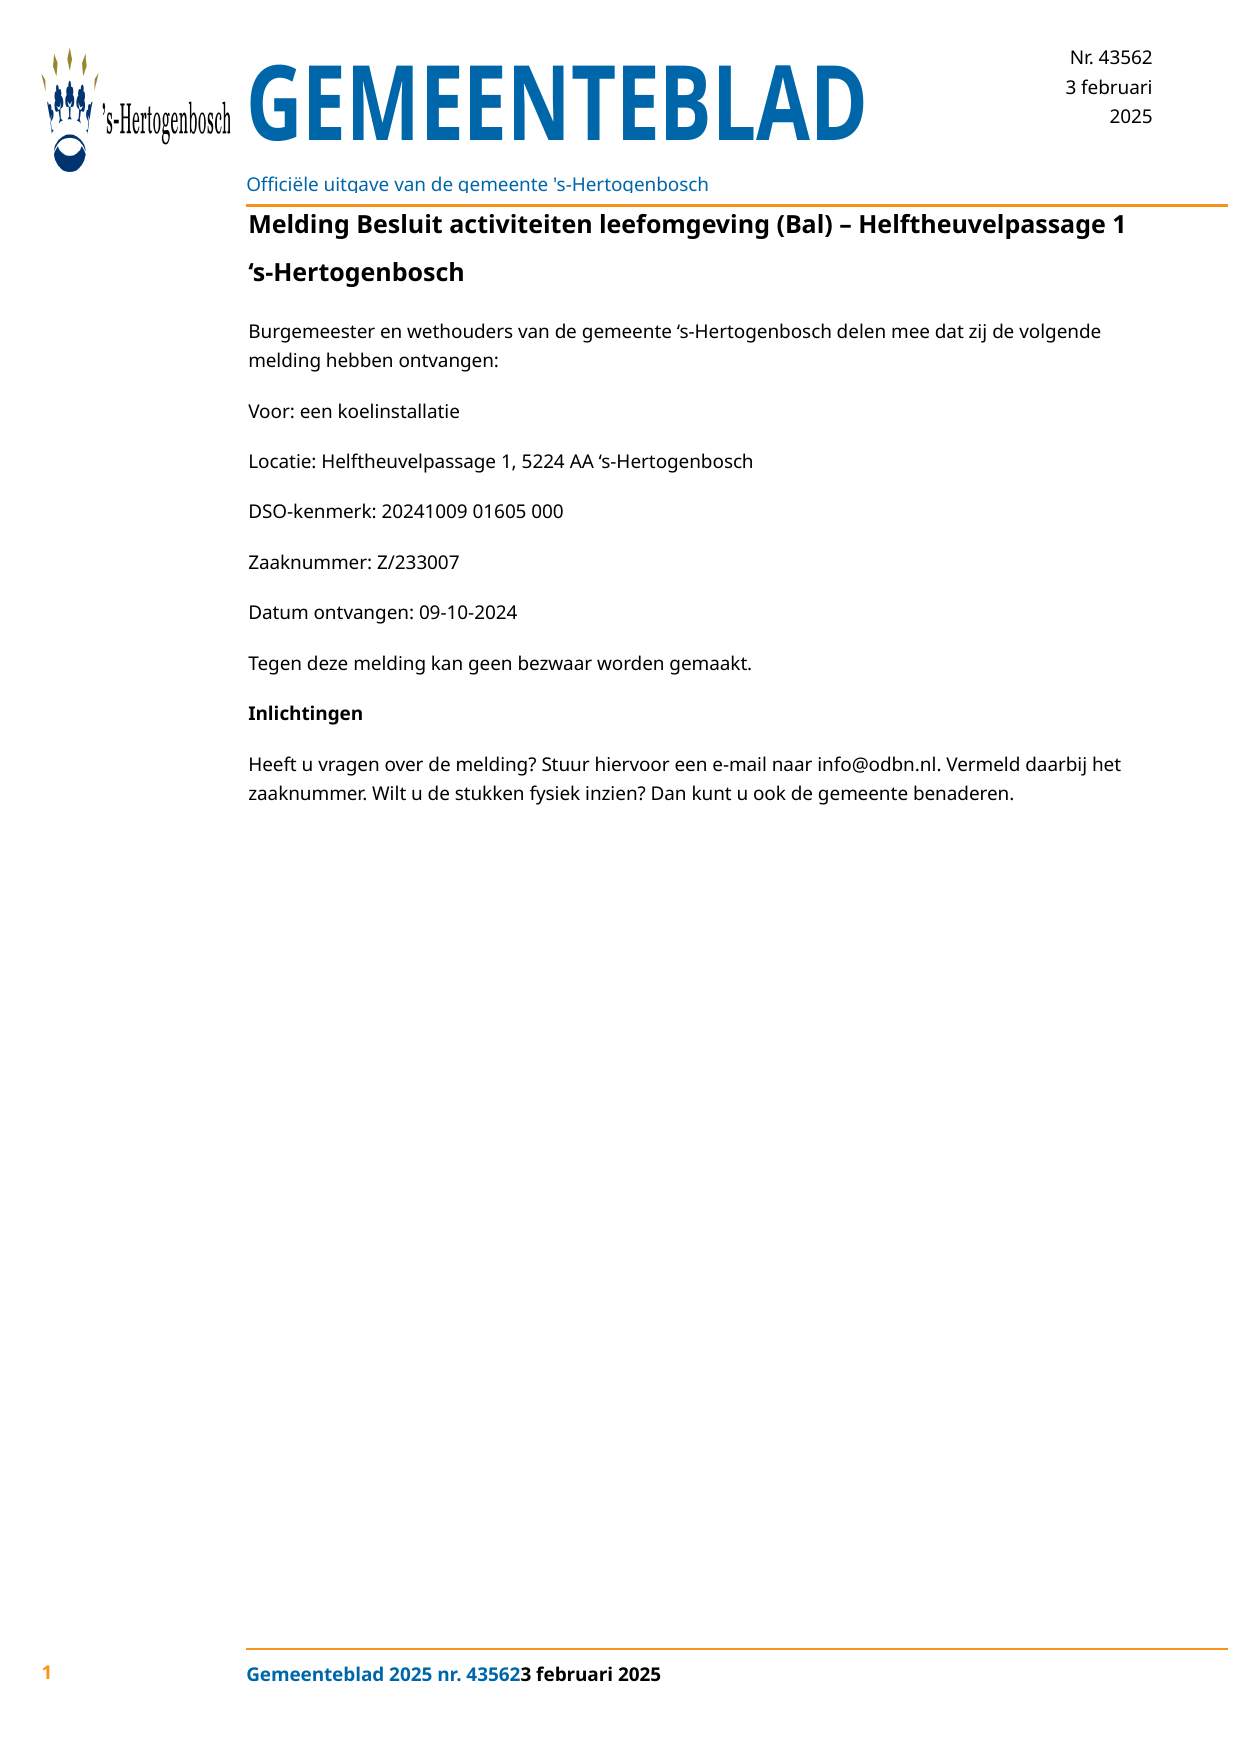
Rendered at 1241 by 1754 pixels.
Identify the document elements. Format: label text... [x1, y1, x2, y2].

text Inlichtingen [248, 700, 1152, 726]
text Melding Besluit activiteiten leefomgeving (Bal) – Helftheuvelpassage 1 ‘s-Hertogenbosch [248, 207, 1152, 288]
text Voor: een koelinstallatie [248, 398, 1152, 424]
text Datum ontvangen: 09-10-2024 [248, 599, 1152, 625]
text DSO-kenmerk: 20241009 01605 000 [248, 499, 1152, 524]
picture [41, 47, 231, 172]
text Locatie: Helftheuvelpassage 1, 5224 AA ‘s-Hertogenbosch [248, 448, 1152, 474]
text Tegen deze melding kan geen bezwaar worden gemaakt. [248, 650, 1152, 676]
text Heeft u vragen over de melding? Stuur hiervoor een e-mail naar info@odbn.nl. Vermeld daarbij het zaaknummer. Wilt u de stukken fysiek inzien? Dan kunt u ook de gemeente benaderen. [248, 751, 1152, 806]
text Burgemeester en wethouders van de gemeente ‘s-Hertogenbosch delen mee dat zij de volgende melding hebben ontvangen: [248, 318, 1152, 373]
text Zaaknummer: Z/233007 [248, 549, 1152, 575]
